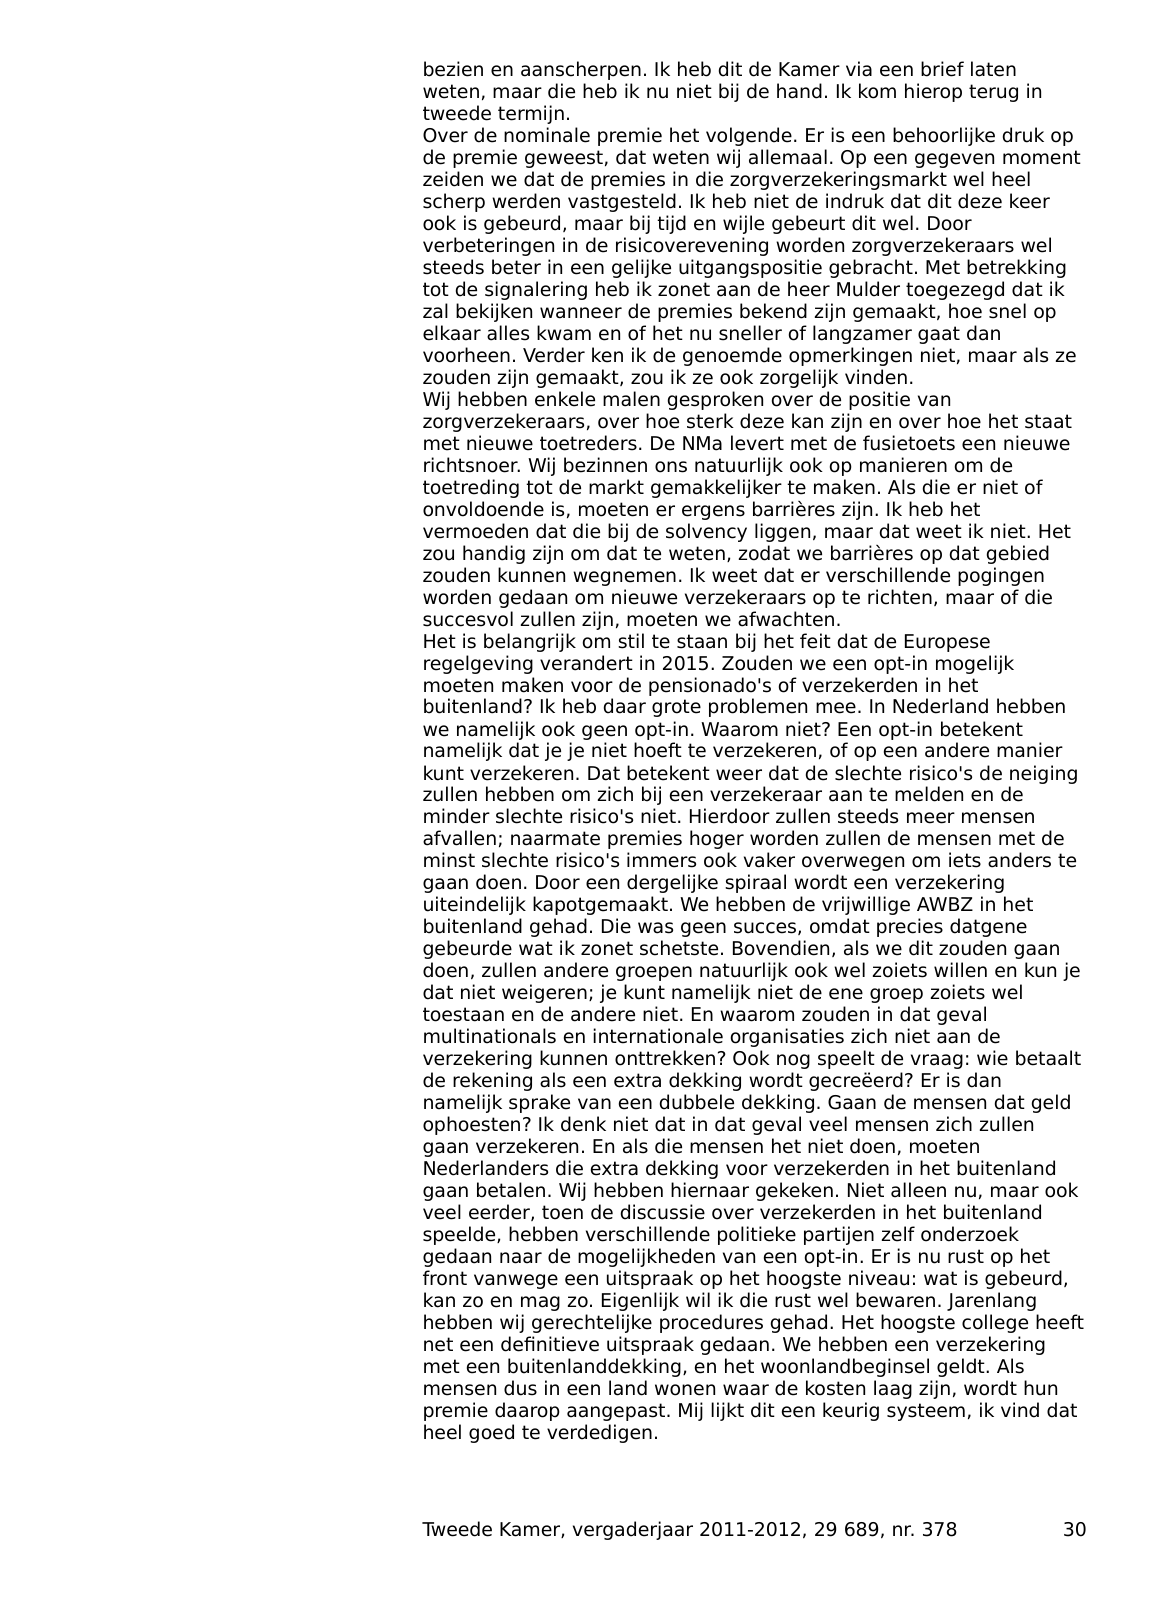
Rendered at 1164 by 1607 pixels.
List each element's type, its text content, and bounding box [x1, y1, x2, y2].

text Wij hebben enkele malen gesproken over de positie van zorgverzekeraars, over hoe sterk deze kan zijn en over hoe het staat met nieuwe toetreders. De NMa levert met de fusietoets een nieuwe richtsnoer. Wij bezinnen ons natuurlijk ook op manieren om de toetreding tot de markt gemakkelijker te maken. Als die er niet of onvoldoende is, moeten er ergens barrières zijn. Ik heb het vermoeden dat die bij de solvency liggen, maar dat weet ik niet. Het zou handig zijn om dat te weten, zodat we barrières op dat gebied zouden kunnen wegnemen. Ik weet dat er verschillende pogingen worden gedaan om nieuwe verzekeraars op te richten, maar of die succesvol zullen zijn, moeten we afwachten. [422, 389, 1087, 631]
text Het is belangrijk om stil te staan bij het feit dat de Europese regelgeving verandert in 2015. Zouden we een opt-in mogelijk moeten maken voor de pensionado's of verzekerden in het buitenland? Ik heb daar grote problemen mee. In Nederland hebben we namelijk ook geen opt-in. Waarom niet? Een opt-in betekent namelijk dat je je niet hoeft te verzekeren, of op een andere manier kunt verzekeren. Dat betekent weer dat de slechte risico's de neiging zullen hebben om zich bij een verzekeraar aan te melden en de minder slechte risico's niet. Hierdoor zullen steeds meer mensen afvallen; naarmate premies hoger worden zullen de mensen met de minst slechte risico's immers ook vaker overwegen om iets anders te gaan doen. Door een dergelijke spiraal wordt een verzekering uiteindelijk kapotgemaakt. We hebben de vrijwillige AWBZ in het buitenland gehad. Die was geen succes, omdat precies datgene gebeurde wat ik zonet schetste. Bovendien, als we dit zouden gaan doen, zullen andere groepen natuurlijk ook wel zoiets willen en kun je dat niet weigeren; je kunt namelijk niet de ene groep zoiets wel toestaan en de andere niet. En waarom zouden in dat geval multinationals en internationale organisaties zich niet aan de verzekering kunnen onttrekken? Ook nog speelt de vraag: wie betaalt de rekening als een extra dekking wordt gecreëerd? Er is dan namelijk sprake van een dubbele dekking. Gaan de mensen dat geld ophoesten? Ik denk niet dat in dat geval veel mensen zich zullen gaan verzekeren. En als die mensen het niet doen, moeten Nederlanders die extra dekking voor verzekerden in het buitenland gaan betalen. Wij hebben hiernaar gekeken. Niet alleen nu, maar ook veel eerder, toen de discussie over verzekerden in het buitenland speelde, hebben verschillende politieke partijen zelf onderzoek gedaan naar de mogelijkheden van een opt-in. Er is nu rust op het front vanwege een uitspraak op het hoogste niveau: wat is gebeurd, kan zo en mag zo. Eigenlijk wil ik die rust wel bewaren. Jarenlang hebben wij gerechtelijke procedures gehad. Het hoogste college heeft net een definitieve uitspraak gedaan. We hebben een verzekering met een buitenlanddekking, en het woonlandbeginsel geldt. Als mensen dus in een land wonen waar de kosten laag zijn, wordt hun premie daarop aangepast. Mij lijkt dit een keurig systeem, ik vind dat heel goed te verdedigen. [422, 631, 1087, 1444]
text bezien en aanscherpen. Ik heb dit de Kamer via een brief laten weten, maar die heb ik nu niet bij de hand. Ik kom hierop terug in tweede termijn. [422, 59, 1087, 125]
text Over de nominale premie het volgende. Er is een behoorlijke druk op de premie geweest, dat weten wij allemaal. Op een gegeven moment zeiden we dat de premies in die zorgverzekeringsmarkt wel heel scherp werden vastgesteld. Ik heb niet de indruk dat dit deze keer ook is gebeurd, maar bij tijd en wijle gebeurt dit wel. Door verbeteringen in de risicoverevening worden zorgverzekeraars wel steeds beter in een gelijke uitgangspositie gebracht. Met betrekking tot de signalering heb ik zonet aan de heer Mulder toegezegd dat ik zal bekijken wanneer de premies bekend zijn gemaakt, hoe snel op elkaar alles kwam en of het nu sneller of langzamer gaat dan voorheen. Verder ken ik de genoemde opmerkingen niet, maar als ze zouden zijn gemaakt, zou ik ze ook zorgelijk vinden. [422, 125, 1087, 389]
